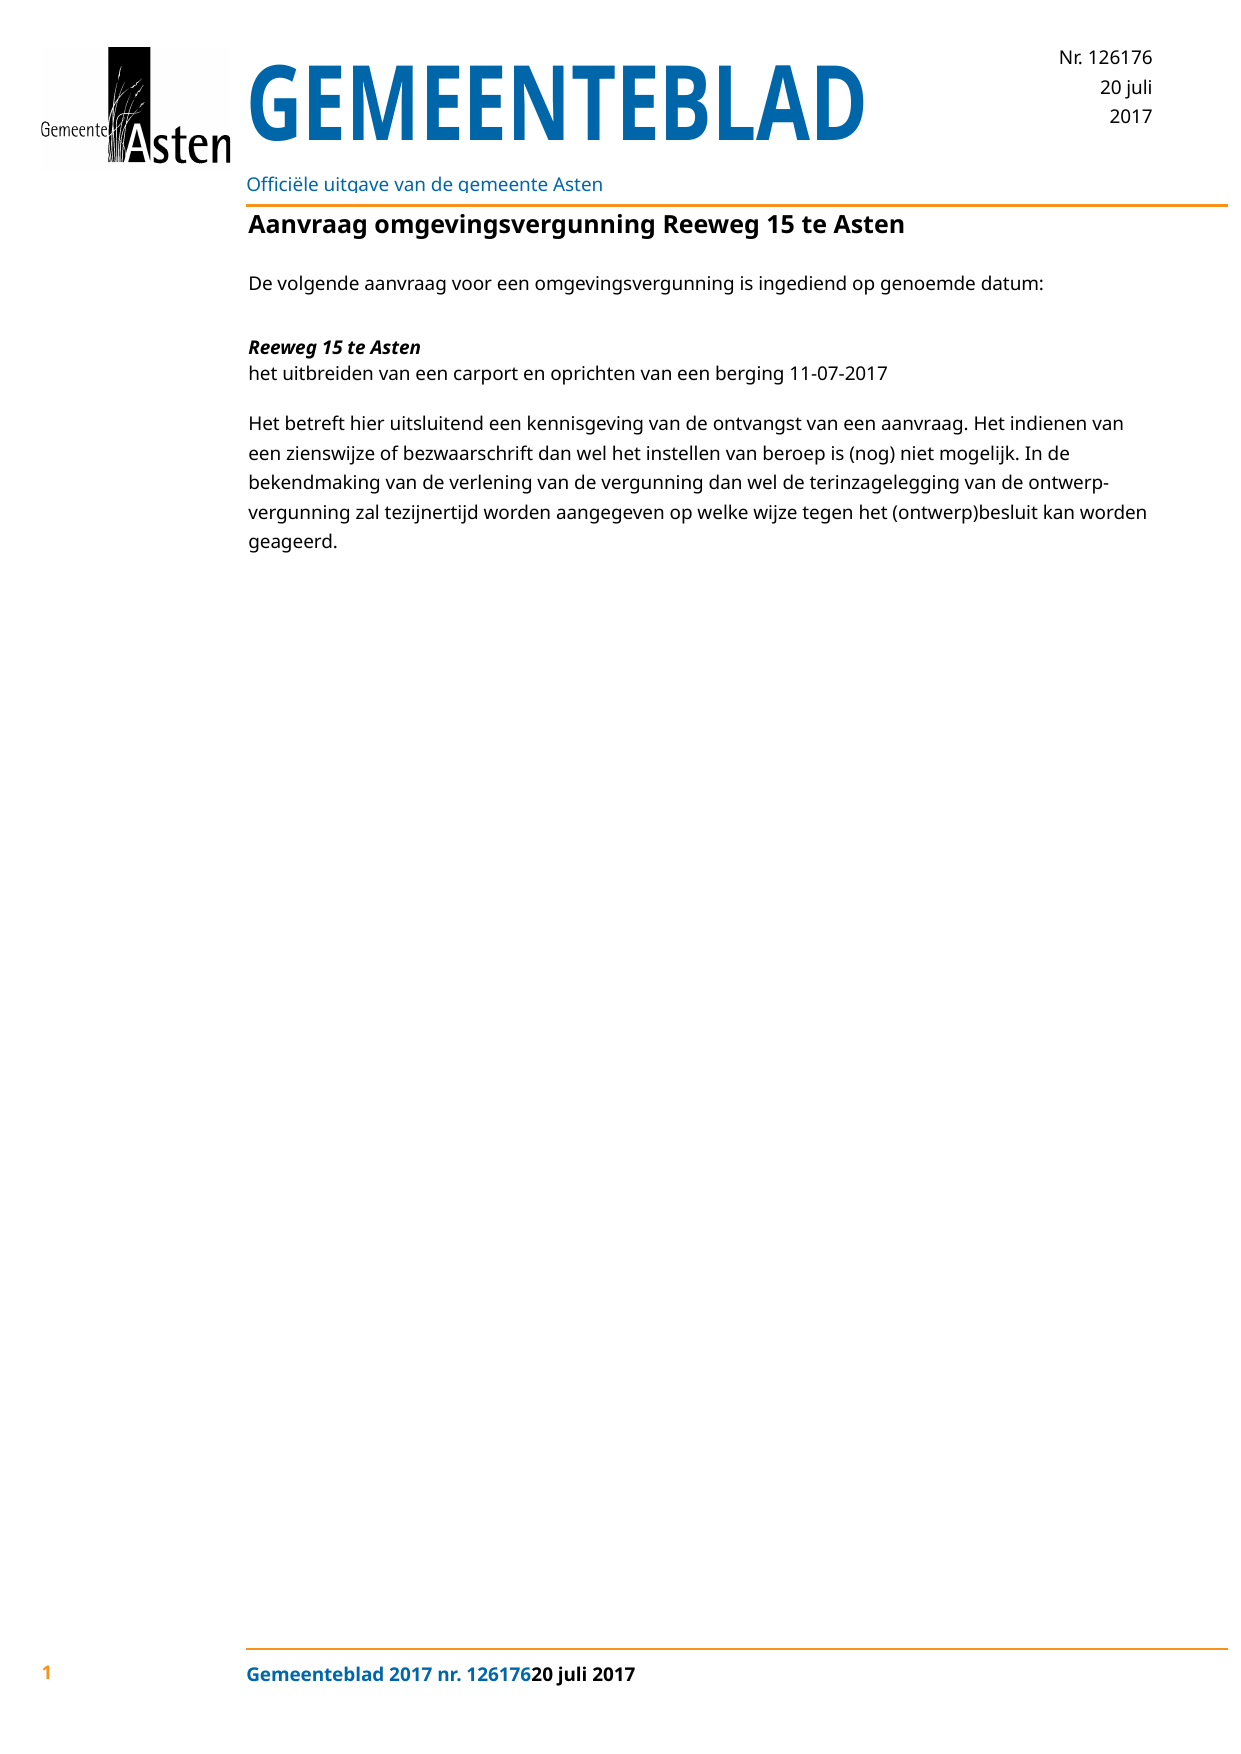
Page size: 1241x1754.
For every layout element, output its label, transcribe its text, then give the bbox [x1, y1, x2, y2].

text Reeweg 15 te Asten [248, 334, 1152, 360]
text Het betreft hier uitsluitend een kennisgeving van de ontvangst van een aanvraag. Het indienen van een zienswijze of bezwaarschrift dan wel het instellen van beroep is (nog) niet mogelijk. In de bekendmaking van de verlening van de vergunning dan wel de terinzagelegging van de ontwerp-vergunning zal tezijnertijd worden aangegeven op welke wijze tegen het (ontwerp)besluit kan worden geageerd. [248, 410, 1152, 554]
text De volgende aanvraag voor een omgevingsvergunning is ingediend op genoemde datum: [248, 270, 1152, 296]
text Aanvraag omgevingsvergunning Reeweg 15 te Asten [248, 207, 1152, 241]
text het uitbreiden van een carport en oprichten van een berging 11-07-2017 [248, 360, 1152, 386]
picture [41, 47, 231, 172]
